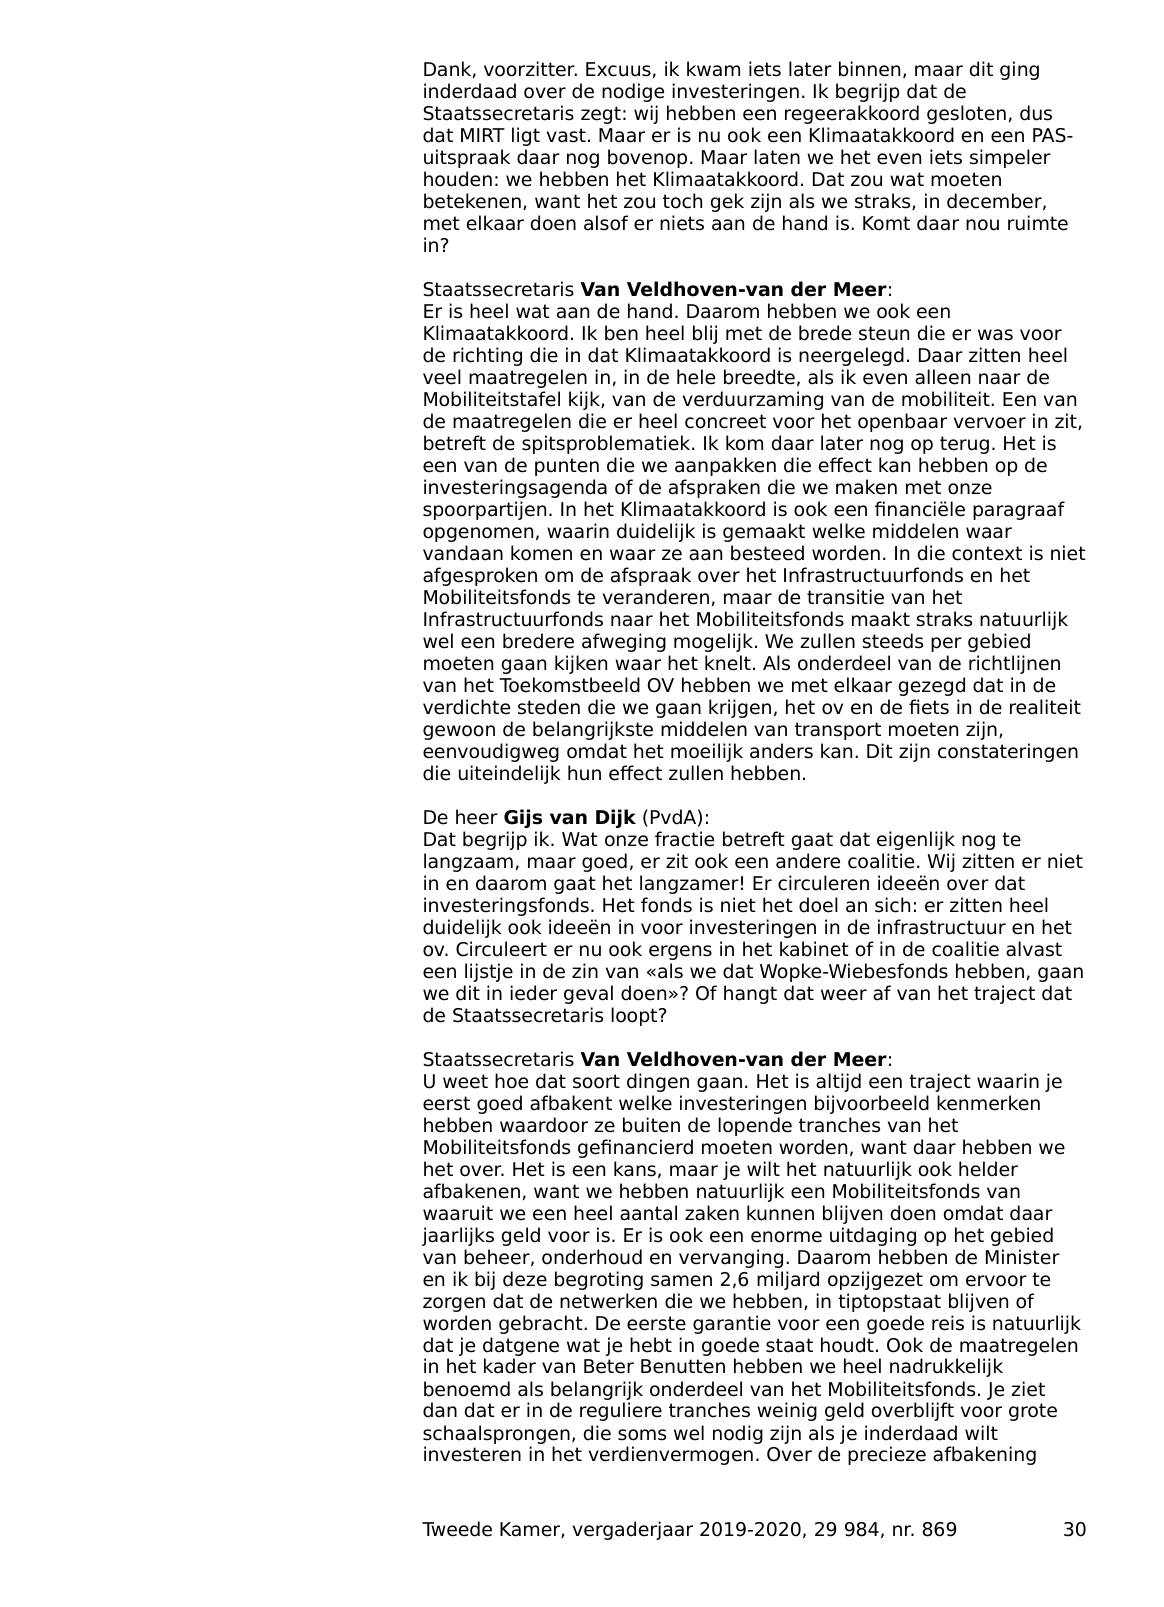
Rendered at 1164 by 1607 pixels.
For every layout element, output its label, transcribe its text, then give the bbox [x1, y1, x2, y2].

text Dat begrijp ik. Wat onze fractie betreft gaat dat eigenlijk nog te langzaam, maar goed, er zit ook een andere coalitie. Wij zitten er niet in en daarom gaat het langzamer! Er circuleren ideeën over dat investeringsfonds. Het fonds is niet het doel an sich: er zitten heel duidelijk ook ideeën in voor investeringen in de infrastructuur en het ov. Circuleert er nu ook ergens in het kabinet of in de coalitie alvast een lijstje in de zin van «als we dat Wopke-Wiebesfonds hebben, gaan we dit in ieder geval doen»? Of hangt dat weer af van het traject dat de Staatssecretaris loopt? [422, 829, 1087, 1027]
text Staatssecretaris Van Veldhoven-van der Meer: [422, 1049, 1087, 1071]
text De heer Gijs van Dijk (PvdA): [422, 807, 1087, 829]
text U weet hoe dat soort dingen gaan. Het is altijd een traject waarin je eerst goed afbakent welke investeringen bijvoorbeeld kenmerken hebben waardoor ze buiten de lopende tranches van het Mobiliteitsfonds gefinancierd moeten worden, want daar hebben we het over. Het is een kans, maar je wilt het natuurlijk ook helder afbakenen, want we hebben natuurlijk een Mobiliteitsfonds van waaruit we een heel aantal zaken kunnen blijven doen omdat daar jaarlijks geld voor is. Er is ook een enorme uitdaging op het gebied van beheer, onderhoud en vervanging. Daarom hebben de Minister en ik bij deze begroting samen 2,6 miljard opzijgezet om ervoor te zorgen dat de netwerken die we hebben, in tiptopstaat blijven of worden gebracht. De eerste garantie voor een goede reis is natuurlijk dat je datgene wat je hebt in goede staat houdt. Ook de maatregelen in het kader van Beter Benutten hebben we heel nadrukkelijk benoemd als belangrijk onderdeel van het Mobiliteitsfonds. Je ziet dan dat er in de reguliere tranches weinig geld overblijft voor grote schaalsprongen, die soms wel nodig zijn als je inderdaad wilt investeren in het verdienvermogen. Over de precieze afbakening [422, 1071, 1087, 1466]
text Dank, voorzitter. Excuus, ik kwam iets later binnen, maar dit ging inderdaad over de nodige investeringen. Ik begrijp dat de Staatssecretaris zegt: wij hebben een regeerakkoord gesloten, dus dat MIRT ligt vast. Maar er is nu ook een Klimaatakkoord en een PAS-uitspraak daar nog bovenop. Maar laten we het even iets simpeler houden: we hebben het Klimaatakkoord. Dat zou wat moeten betekenen, want het zou toch gek zijn als we straks, in december, met elkaar doen alsof er niets aan de hand is. Komt daar nou ruimte in? [422, 59, 1087, 257]
text Er is heel wat aan de hand. Daarom hebben we ook een Klimaatakkoord. Ik ben heel blij met de brede steun die er was voor de richting die in dat Klimaatakkoord is neergelegd. Daar zitten heel veel maatregelen in, in de hele breedte, als ik even alleen naar de Mobiliteitstafel kijk, van de verduurzaming van de mobiliteit. Een van de maatregelen die er heel concreet voor het openbaar vervoer in zit, betreft de spitsproblematiek. Ik kom daar later nog op terug. Het is een van de punten die we aanpakken die effect kan hebben op de investeringsagenda of de afspraken die we maken met onze spoorpartijen. In het Klimaatakkoord is ook een financiële paragraaf opgenomen, waarin duidelijk is gemaakt welke middelen waar vandaan komen en waar ze aan besteed worden. In die context is niet afgesproken om de afspraak over het Infrastructuurfonds en het Mobiliteitsfonds te veranderen, maar de transitie van het Infrastructuurfonds naar het Mobiliteitsfonds maakt straks natuurlijk wel een bredere afweging mogelijk. We zullen steeds per gebied moeten gaan kijken waar het knelt. Als onderdeel van de richtlijnen van het Toekomstbeeld OV hebben we met elkaar gezegd dat in de verdichte steden die we gaan krijgen, het ov en de fiets in de realiteit gewoon de belangrijkste middelen van transport moeten zijn, eenvoudigweg omdat het moeilijk anders kan. Dit zijn constateringen die uiteindelijk hun effect zullen hebben. [422, 301, 1087, 784]
text Staatssecretaris Van Veldhoven-van der Meer: [422, 279, 1087, 301]
